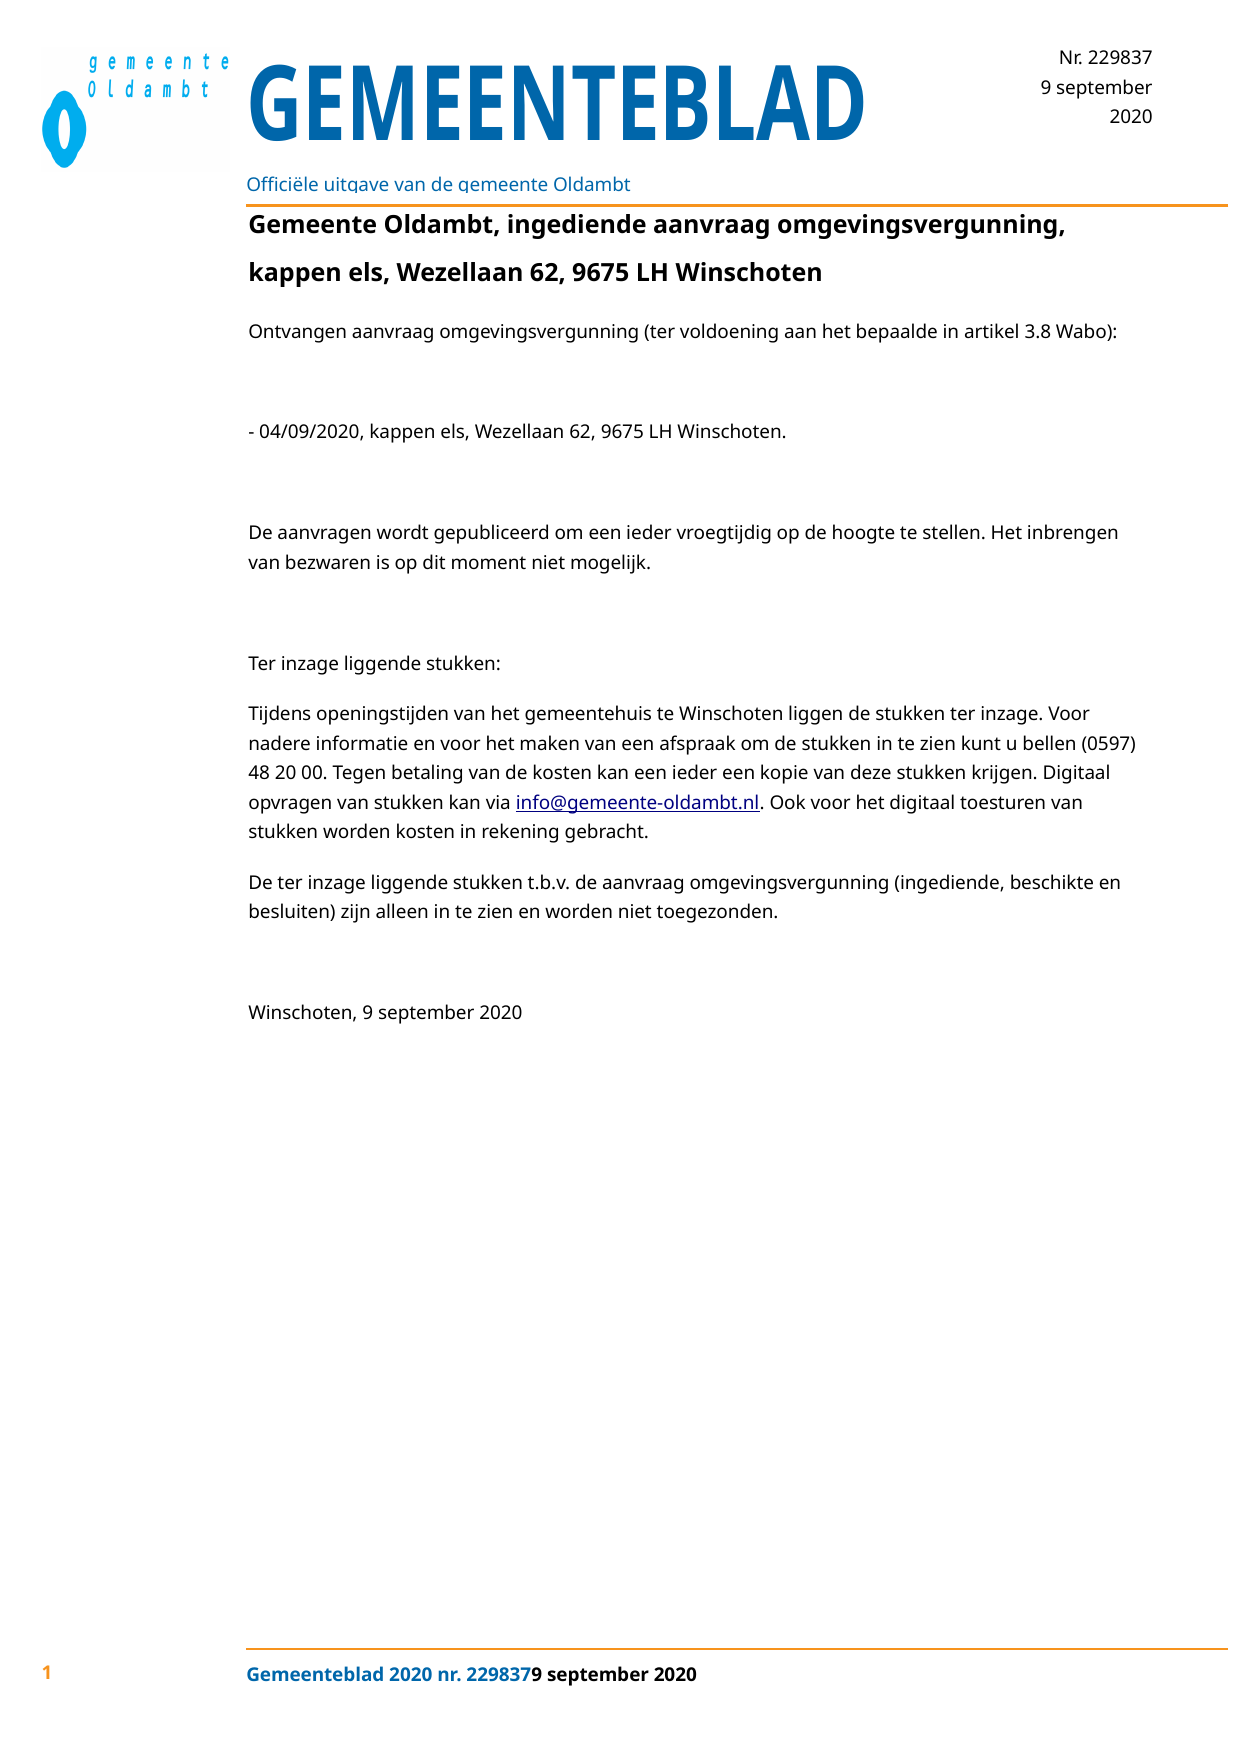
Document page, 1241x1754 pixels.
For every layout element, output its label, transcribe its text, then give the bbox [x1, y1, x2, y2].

picture [41, 47, 231, 172]
text Tijdens openingstijden van het gemeentehuis te Winschoten liggen de stukken ter inzage. Voor nadere informatie en voor het maken van een afspraak om de stukken in te zien kunt u bellen (0597) 48 20 00. Tegen betaling van de kosten kan een ieder een kopie van deze stukken krijgen. Digitaal opvragen van stukken kan via info@gemeente-oldambt.nl. Ook voor het digitaal toesturen van stukken worden kosten in rekening gebracht. [248, 700, 1152, 844]
text Winschoten, 9 september 2020 [248, 999, 1152, 1025]
text - 04/09/2020, kappen els, Wezellaan 62, 9675 LH Winschoten. [248, 419, 1152, 444]
text Ter inzage liggende stukken: [248, 650, 1152, 676]
text Ontvangen aanvraag omgevingsvergunning (ter voldoening aan het bepaalde in artikel 3.8 Wabo): [248, 318, 1152, 344]
text De ter inzage liggende stukken t.b.v. de aanvraag omgevingsvergunning (ingediende, beschikte en besluiten) zijn alleen in te zien en worden niet toegezonden. [248, 869, 1152, 924]
text Gemeente Oldambt, ingediende aanvraag omgevingsvergunning, kappen els, Wezellaan 62, 9675 LH Winschoten [248, 207, 1152, 288]
text De aanvragen wordt gepubliceerd om een ieder vroegtijdig op de hoogte te stellen. Het inbrengen van bezwaren is op dit moment niet mogelijk. [248, 519, 1152, 575]
